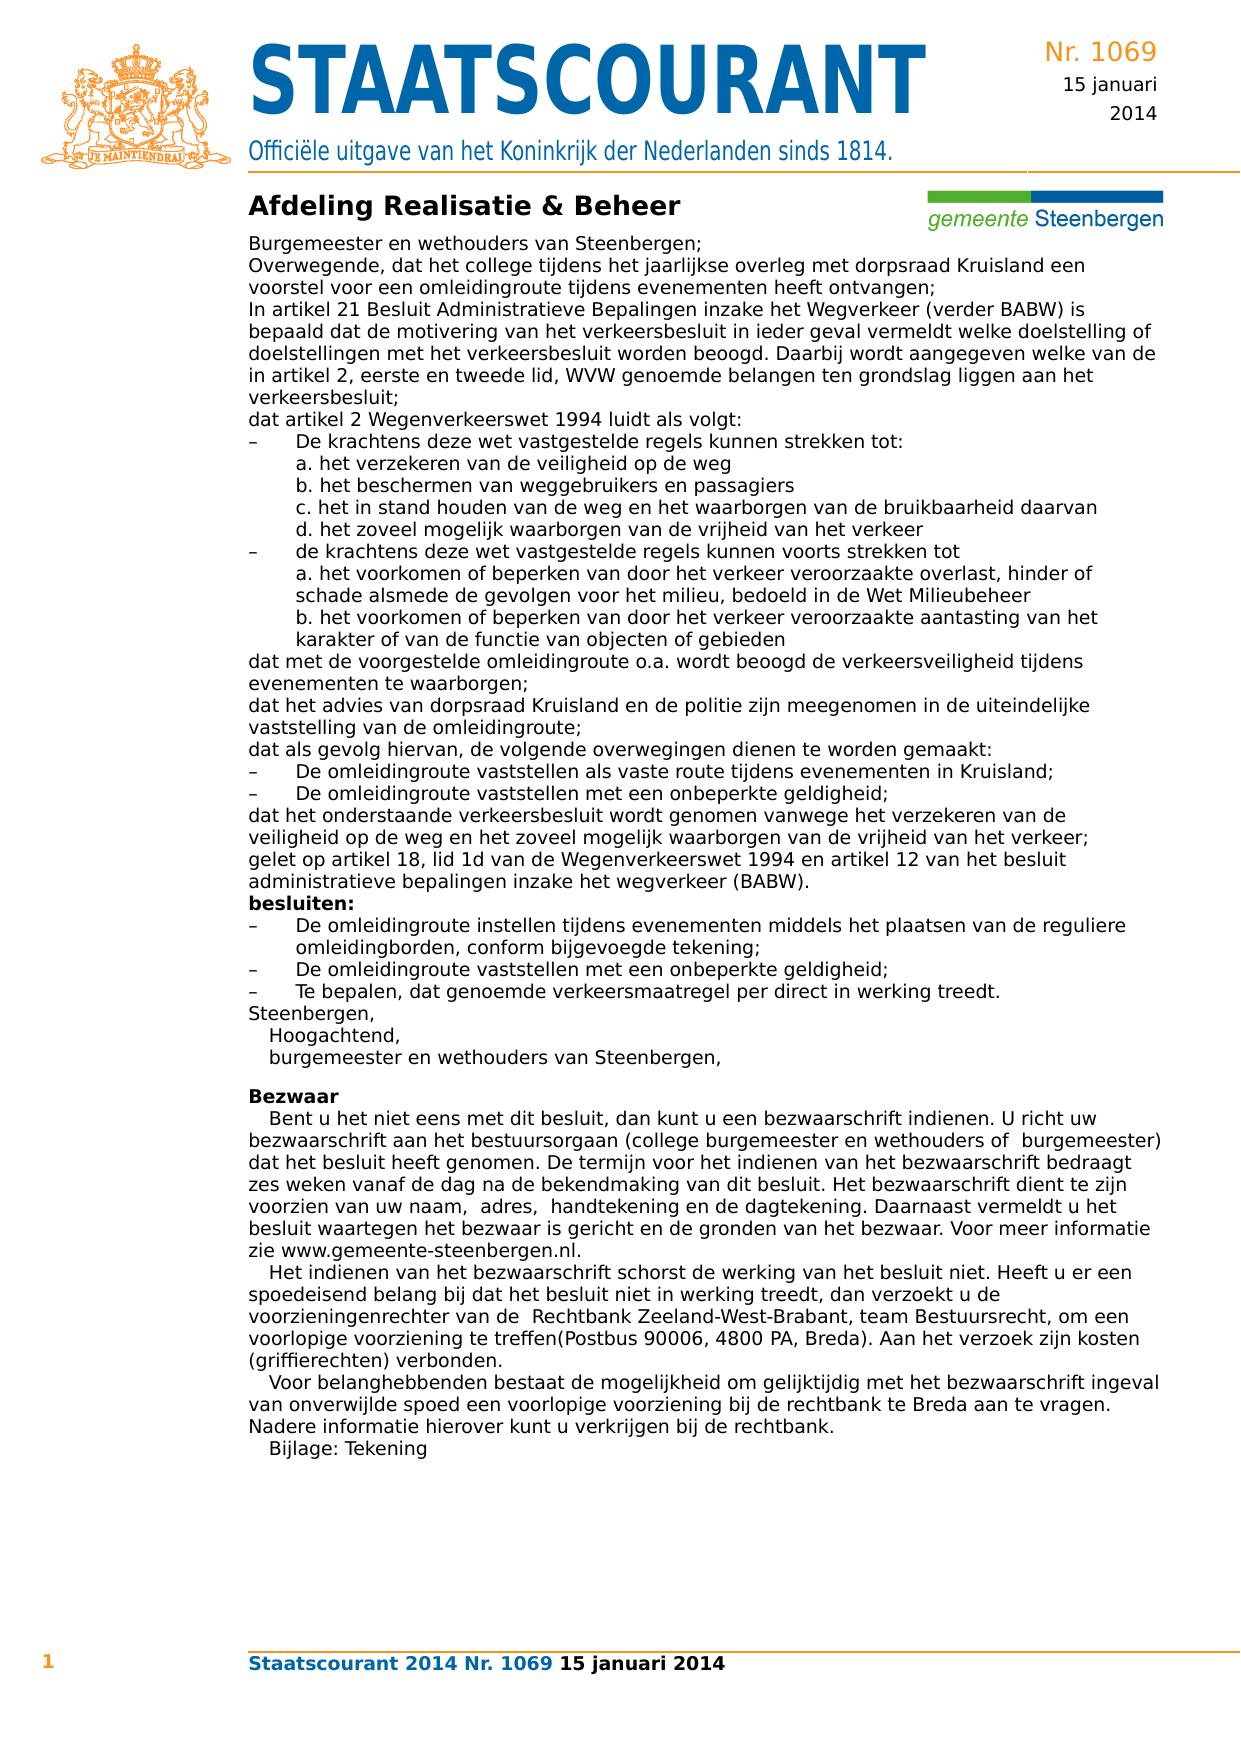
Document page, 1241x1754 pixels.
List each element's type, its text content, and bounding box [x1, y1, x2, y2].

list b. het beschermen van weggebruikers en passagiers [248, 475, 1163, 497]
text Burgemeester en wethouders van Steenbergen; [248, 233, 1163, 255]
text Overwegende, dat het college tijdens het jaarlijkse overleg met dorpsraad Kruisland een voorstel voor een omleidingroute tijdens evenementen heeft ontvangen; [248, 255, 1163, 299]
list a. het verzekeren van de veiligheid op de weg [248, 453, 1163, 475]
list De omleidingroute instellen tijdens evenementen middels het plaatsen van de reguliere omleidingborden, conform bijgevoegde tekening; [248, 915, 1163, 959]
text burgemeester en wethouders van Steenbergen, [248, 1047, 1163, 1068]
text dat artikel 2 Wegenverkeerswet 1994 luidt als volgt: [248, 409, 1163, 431]
list Te bepalen, dat genoemde verkeersmaatregel per direct in werking treedt. [248, 981, 1163, 1003]
list De omleidingroute vaststellen met een onbeperkte geldigheid; [248, 959, 1163, 981]
list c. het in stand houden van de weg en het waarborgen van de bruikbaarheid daarvan [248, 497, 1163, 519]
list de krachtens deze wet vastgestelde regels kunnen voorts strekken tot [248, 541, 1163, 563]
list b. het voorkomen of beperken van door het verkeer veroorzaakte aantasting van het karakter of van de functie van objecten of gebieden [248, 607, 1163, 651]
text In artikel 21 Besluit Administratieve Bepalingen inzake het Wegverkeer (verder BABW) is bepaald dat de motivering van het verkeersbesluit in ieder geval vermeldt welke doelstelling of doelstellingen met het verkeersbesluit worden beoogd. Daarbij wordt aangegeven welke van de in artikel 2, eerste en tweede lid, WVW genoemde belangen ten grondslag liggen aan het verkeersbesluit; [248, 299, 1163, 409]
text gelet op artikel 18, lid 1d van de Wegenverkeerswet 1994 en artikel 12 van het besluit administratieve bepalingen inzake het wegverkeer (BABW). [248, 849, 1163, 893]
text Het indienen van het bezwaarschrift schorst de werking van het besluit niet. Heeft u er een spoedeisend belang bij dat het besluit niet in werking treedt, dan verzoekt u de voorzieningenrechter van de Rechtbank Zeeland-West-Brabant, team Bestuursrecht, om een voorlopige voorziening te treffen(Postbus 90006, 4800 PA, Breda). Aan het verzoek zijn kosten (griffierechten) verbonden. [248, 1262, 1163, 1372]
list d. het zoveel mogelijk waarborgen van de vrijheid van het verkeer [248, 519, 1163, 541]
picture [41, 44, 231, 169]
list De krachtens deze wet vastgestelde regels kunnen strekken tot: [248, 431, 1163, 453]
text Steenbergen, [248, 1003, 1163, 1024]
text dat met de voorgestelde omleidingroute o.a. wordt beoogd de verkeersveiligheid tijdens evenementen te waarborgen; [248, 651, 1163, 695]
picture [927, 190, 1164, 232]
text Hoogachtend, [248, 1024, 1163, 1047]
text Bent u het niet eens met dit besluit, dan kunt u een bezwaarschrift indienen. U richt uw bezwaarschrift aan het bestuursorgaan (college burgemeester en wethouders of burgemeester) dat het besluit heeft genomen. De termijn voor het indienen van het bezwaarschrift bedraagt zes weken vanaf de dag na de bekendmaking van dit besluit. Het bezwaarschrift dient te zijn voorzien van uw naam, adres, handtekening en de dagtekening. Daarnaast vermeldt u het besluit waartegen het bezwaar is gericht en de gronden van het bezwaar. Voor meer informatie zie www.gemeente-steenbergen.nl. [248, 1108, 1163, 1262]
text besluiten: [248, 893, 1163, 915]
text Bijlage: Tekening [248, 1438, 1163, 1460]
text dat het advies van dorpsraad Kruisland en de politie zijn meegenomen in de uiteindelijke vaststelling van de omleidingroute; [248, 695, 1163, 739]
text dat het onderstaande verkeersbesluit wordt genomen vanwege het verzekeren van de veiligheid op de weg en het zoveel mogelijk waarborgen van de vrijheid van het verkeer; [248, 805, 1163, 849]
list De omleidingroute vaststellen als vaste route tijdens evenementen in Kruisland; [248, 761, 1163, 783]
list De omleidingroute vaststellen met een onbeperkte geldigheid; [248, 783, 1163, 805]
list a. het voorkomen of beperken van door het verkeer veroorzaakte overlast, hinder of schade alsmede de gevolgen voor het milieu, bedoeld in de Wet Milieubeheer [248, 563, 1163, 607]
subtitle Afdeling Realisatie & Beheer [248, 191, 927, 222]
text dat als gevolg hiervan, de volgende overwegingen dienen te worden gemaakt: [248, 739, 1163, 761]
text Voor belanghebbenden bestaat de mogelijkheid om gelijktijdig met het bezwaarschrift ingeval van onverwijlde spoed een voorlopige voorziening bij de rechtbank te Breda aan te vragen. Nadere informatie hierover kunt u verkrijgen bij de rechtbank. [248, 1372, 1163, 1438]
subtitle Bezwaar [248, 1086, 1163, 1108]
